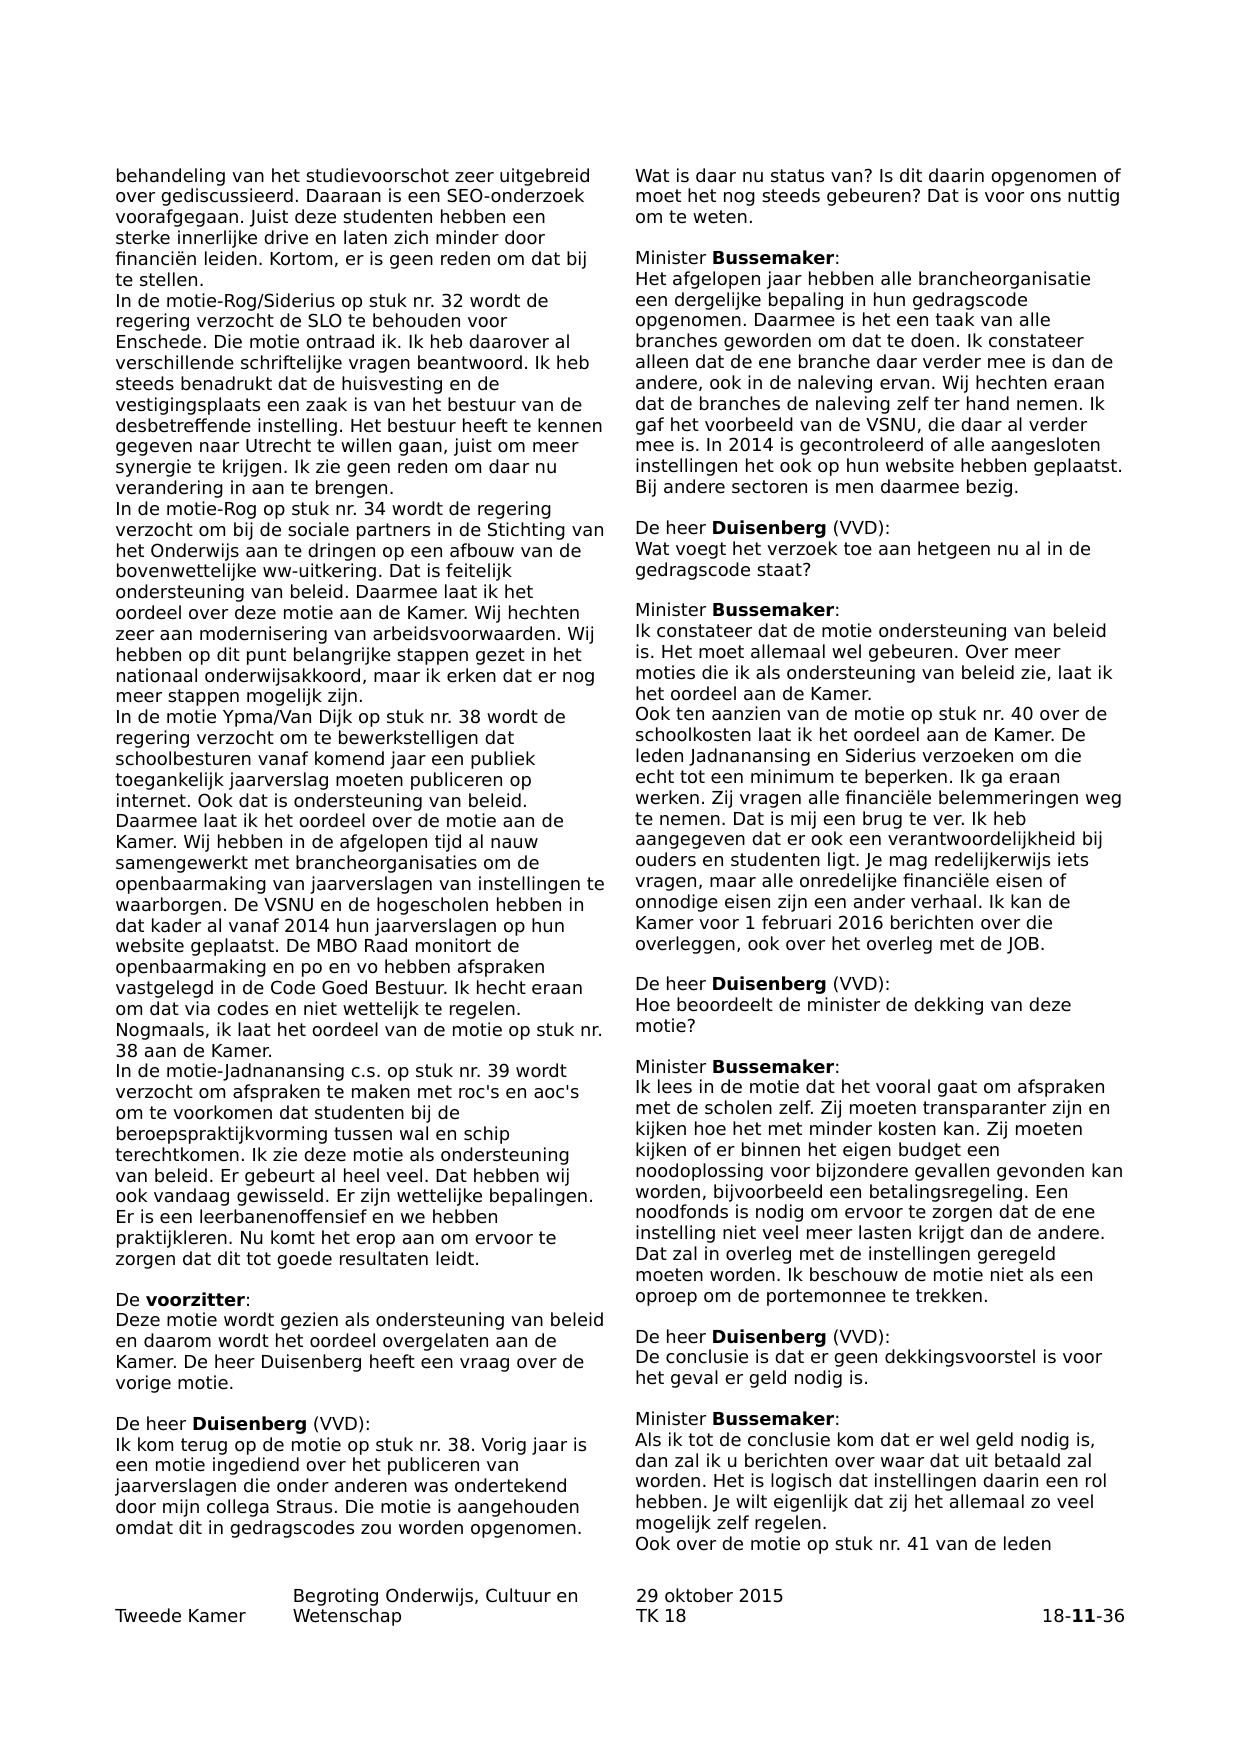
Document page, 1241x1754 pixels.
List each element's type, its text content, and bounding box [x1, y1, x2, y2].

text In de motie-Rog/Siderius op stuk nr. 32 wordt de regering verzocht de SLO te behouden voor Enschede. Die motie ontraad ik. Ik heb daarover al verschillende schriftelijke vragen beantwoord. Ik heb steeds benadrukt dat de huisvesting en de vestigingsplaats een zaak is van het bestuur van de desbetreffende instelling. Het bestuur heeft te kennen gegeven naar Utrecht te willen gaan, juist om meer synergie te krijgen. Ik zie geen reden om daar nu verandering in aan te brengen. [115, 290, 605, 499]
text Minister Bussemaker: [635, 1409, 1125, 1429]
text De voorzitter: [115, 1289, 605, 1310]
text De heer Duisenberg (VVD): [115, 1413, 605, 1434]
text Wat is daar nu status van? Is dit daarin opgenomen of moet het nog steeds gebeuren? Dat is voor ons nuttig om te weten. [635, 165, 1125, 228]
text Ik lees in de motie dat het vooral gaat om afspraken met de scholen zelf. Zij moeten transparanter zijn en kijken hoe het met minder kosten kan. Zij moeten kijken of er binnen het eigen budget een noodoplossing voor bijzondere gevallen gevonden kan worden, bijvoorbeeld een betalingsregeling. Een noodfonds is nodig om ervoor te zorgen dat de ene instelling niet veel meer lasten krijgt dan de andere. Dat zal in overleg met de instellingen geregeld moeten worden. Ik beschouw de motie niet als een oproep om de portemonnee te trekken. [635, 1077, 1125, 1306]
text Minister Bussemaker: [635, 248, 1125, 268]
text Minister Bussemaker: [635, 1057, 1125, 1077]
text De heer Duisenberg (VVD): [635, 974, 1125, 995]
text De heer Duisenberg (VVD): [635, 1326, 1125, 1347]
text In de motie-Rog op stuk nr. 34 wordt de regering verzocht om bij de sociale partners in de Stichting van het Onderwijs aan te dringen op een afbouw van de bovenwettelijke ww-uitkering. Dat is feitelijk ondersteuning van beleid. Daarmee laat ik het oordeel over deze motie aan de Kamer. Wij hechten zeer aan modernisering van arbeidsvoorwaarden. Wij hebben op dit punt belangrijke stappen gezet in het nationaal onderwijsakkoord, maar ik erken dat er nog meer stappen mogelijk zijn. [115, 499, 605, 707]
text Ik kom terug op de motie op stuk nr. 38. Vorig jaar is een motie ingediend over het publiceren van jaarverslagen die onder anderen was ondertekend door mijn collega Straus. Die motie is aangehouden omdat dit in gedragscodes zou worden opgenomen. [115, 1434, 605, 1538]
text De conclusie is dat er geen dekkingsvoorstel is voor het geval er geld nodig is. [635, 1347, 1125, 1389]
text In de motie-Jadnanansing c.s. op stuk nr. 39 wordt verzocht om afspraken te maken met roc's en aoc's om te voorkomen dat studenten bij de beroepspraktijkvorming tussen wal en schip terechtkomen. Ik zie deze motie als ondersteuning van beleid. Er gebeurt al heel veel. Dat hebben wij ook vandaag gewisseld. Er zijn wettelijke bepalingen. Er is een leerbanenoffensief en we hebben praktijkleren. Nu komt het erop aan om ervoor te zorgen dat dit tot goede resultaten leidt. [115, 1061, 605, 1269]
text behandeling van het studievoorschot zeer uitgebreid over gediscussieerd. Daaraan is een SEO-onderzoek voorafgegaan. Juist deze studenten hebben een sterke innerlijke drive en laten zich minder door financiën leiden. Kortom, er is geen reden om dat bij te stellen. [115, 165, 605, 290]
text De heer Duisenberg (VVD): [635, 518, 1125, 538]
text Deze motie wordt gezien als ondersteuning van beleid en daarom wordt het oordeel overgelaten aan de Kamer. De heer Duisenberg heeft een vraag over de vorige motie. [115, 1310, 605, 1393]
text Als ik tot de conclusie kom dat er wel geld nodig is, dan zal ik u berichten over waar dat uit betaald zal worden. Het is logisch dat instellingen daarin een rol hebben. Je wilt eigenlijk dat zij het allemaal zo veel mogelijk zelf regelen. [635, 1429, 1125, 1534]
text Ik constateer dat de motie ondersteuning van beleid is. Het moet allemaal wel gebeuren. Over meer moties die ik als ondersteuning van beleid zie, laat ik het oordeel aan de Kamer. [635, 621, 1125, 704]
text Minister Bussemaker: [635, 600, 1125, 621]
text Hoe beoordeelt de minister de dekking van deze motie? [635, 995, 1125, 1037]
text Ook ten aanzien van de motie op stuk nr. 40 over de schoolkosten laat ik het oordeel aan de Kamer. De leden Jadnanansing en Siderius verzoeken om die echt tot een minimum te beperken. Ik ga eraan werken. Zij vragen alle financiële belemmeringen weg te nemen. Dat is mij een brug te ver. Ik heb aangegeven dat er ook een verantwoordelijkheid bij ouders en studenten ligt. Je mag redelijkerwijs iets vragen, maar alle onredelijke financiële eisen of onnodige eisen zijn een ander verhaal. Ik kan de Kamer voor 1 februari 2016 berichten over die overleggen, ook over het overleg met de JOB. [635, 704, 1125, 954]
text Het afgelopen jaar hebben alle brancheorganisatie een dergelijke bepaling in hun gedragscode opgenomen. Daarmee is het een taak van alle branches geworden om dat te doen. Ik constateer alleen dat de ene branche daar verder mee is dan de andere, ook in de naleving ervan. Wij hechten eraan dat de branches de naleving zelf ter hand nemen. Ik gaf het voorbeeld van de VSNU, die daar al verder mee is. In 2014 is gecontroleerd of alle aangesloten instellingen het ook op hun website hebben geplaatst. Bij andere sectoren is men daarmee bezig. [635, 268, 1125, 498]
text Wat voegt het verzoek toe aan hetgeen nu al in de gedragscode staat? [635, 538, 1125, 580]
text In de motie Ypma/Van Dijk op stuk nr. 38 wordt de regering verzocht om te bewerkstelligen dat schoolbesturen vanaf komend jaar een publiek toegankelijk jaarverslag moeten publiceren op internet. Ook dat is ondersteuning van beleid. Daarmee laat ik het oordeel over de motie aan de Kamer. Wij hebben in de afgelopen tijd al nauw samengewerkt met brancheorganisaties om de openbaarmaking van jaarverslagen van instellingen te waarborgen. De VSNU en de hogescholen hebben in dat kader al vanaf 2014 hun jaarverslagen op hun website geplaatst. De MBO Raad monitort de openbaarmaking en po en vo hebben afspraken vastgelegd in de Code Goed Bestuur. Ik hecht eraan om dat via codes en niet wettelijk te regelen. Nogmaals, ik laat het oordeel van de motie op stuk nr. 38 aan de Kamer. [115, 707, 605, 1061]
text Ook over de motie op stuk nr. 41 van de leden [635, 1534, 1125, 1554]
